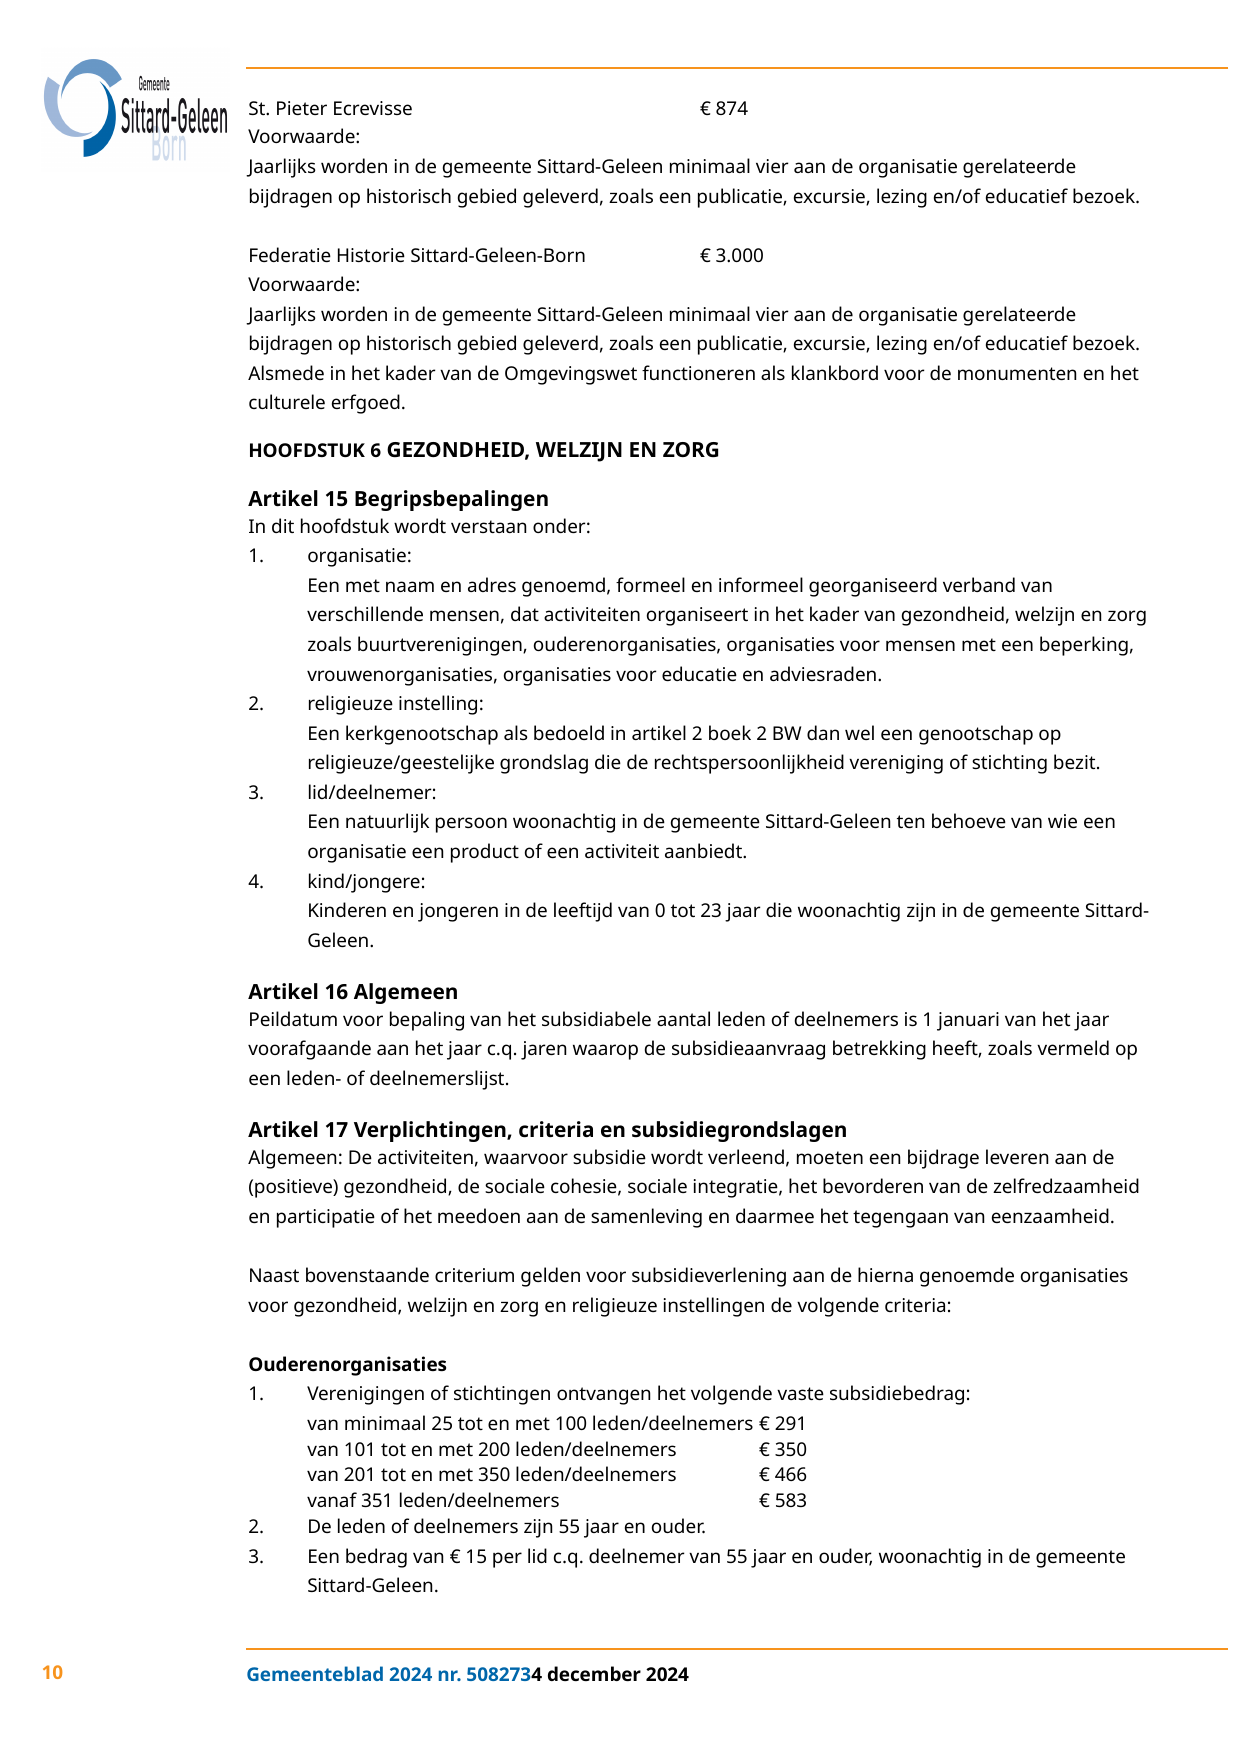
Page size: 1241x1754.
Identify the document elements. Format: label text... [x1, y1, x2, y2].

list religieuze instelling: [248, 690, 1152, 716]
table_cell € 350 [759, 1436, 1211, 1462]
text Ouderenorganisaties [248, 1351, 1152, 1377]
text Artikel 15 Begripsbepalingen [248, 484, 1152, 513]
list Een bedrag van € 15 per lid c.q. deelnemer van 55 jaar en ouder, woonachtig in de gemeente Sittard-Geleen. [248, 1543, 1152, 1598]
table_cell van 201 tot en met 350 leden/deelnemers [307, 1462, 759, 1487]
list lid/deelnemer: [248, 779, 1152, 805]
text Voorwaarde: [248, 271, 1152, 297]
list Verenigingen of stichtingen ontvangen het volgende vaste subsidiebedrag: [248, 1381, 1152, 1406]
text In dit hoofdstuk wordt verstaan onder: [248, 513, 1152, 538]
list kind/jongere: [248, 868, 1152, 893]
text Artikel 16 Algemeen [248, 977, 1152, 1006]
table_header € 3.000 [700, 242, 1152, 268]
text Voorwaarde: [248, 124, 1152, 149]
text Jaarlijks worden in de gemeente Sittard-Geleen minimaal vier aan de organisatie gerelateerde bijdragen op historisch gebied geleverd, zoals een publicatie, excursie, lezing en/of educatief bezoek. [248, 153, 1152, 209]
table_cell € 874 [700, 95, 1152, 121]
text Peildatum voor bepaling van het subsidiabele aantal leden of deelnemers is 1 januari van het jaar voorafgaande aan het jaar c.q. jaren waarop de subsidieaanvraag betrekking heeft, zoals vermeld op een leden- of deelnemerslijst. [248, 1006, 1152, 1091]
text Naast bovenstaande criterium gelden voor subsidieverlening aan de hierna genoemde organisaties voor gezondheid, welzijn en zorg en religieuze instellingen de volgende criteria: [248, 1262, 1152, 1317]
table_header € 291 [759, 1410, 1211, 1436]
table_cell St. Pieter Ecrevisse [248, 95, 700, 121]
list Een natuurlijk persoon woonachtig in de gemeente Sittard-Geleen ten behoeve van wie een organisatie een product of een activiteit aanbiedt. [248, 809, 1152, 864]
table_cell € 466 [759, 1462, 1211, 1487]
list Een kerkgenootschap als bedoeld in artikel 2 boek 2 BW dan wel een genootschap op religieuze/geestelijke grondslag die de rechtspersoonlijkheid vereniging of stichting bezit. [248, 720, 1152, 775]
list De leden of deelnemers zijn 55 jaar en ouder. [248, 1513, 1152, 1539]
text HOOFDSTUK 6 GEZONDHEID, WELZIJN EN ZORG [248, 435, 1152, 463]
table_header van minimaal 25 tot en met 100 leden/deelnemers [307, 1410, 759, 1436]
list Kinderen en jongeren in de leeftijd van 0 tot 23 jaar die woonachtig zijn in de gemeente Sittard-Geleen. [248, 897, 1152, 953]
table_header Federatie Historie Sittard-Geleen-Born [248, 242, 700, 268]
list organisatie: [248, 542, 1152, 568]
text Jaarlijks worden in de gemeente Sittard-Geleen minimaal vier aan de organisatie gerelateerde bijdragen op historisch gebied geleverd, zoals een publicatie, excursie, lezing en/of educatief bezoek. Alsmede in het kader van de Omgevingswet functioneren als klankbord voor de monumenten en het culturele erfgoed. [248, 301, 1152, 415]
table_cell € 583 [759, 1488, 1211, 1513]
table_cell van 101 tot en met 200 leden/deelnemers [307, 1436, 759, 1462]
text Algemeen: De activiteiten, waarvoor subsidie wordt verleend, moeten een bijdrage leveren aan de (positieve) gezondheid, de sociale cohesie, sociale integratie, het bevorderen van de zelfredzaamheid en participatie of het meedoen aan de samenleving en daarmee het tegengaan van eenzaamheid. [248, 1144, 1152, 1229]
text Artikel 17 Verplichtingen, criteria en subsidiegrondslagen [248, 1115, 1152, 1144]
list Een met naam en adres genoemd, formeel en informeel georganiseerd verband van verschillende mensen, dat activiteiten organiseert in het kader van gezondheid, welzijn en zorg zoals buurtverenigingen, ouderenorganisaties, organisaties voor mensen met een beperking, vrouwenorganisaties, organisaties voor educatie en adviesraden. [248, 572, 1152, 686]
picture [41, 47, 231, 172]
table_cell vanaf 351 leden/deelnemers [307, 1488, 759, 1513]
